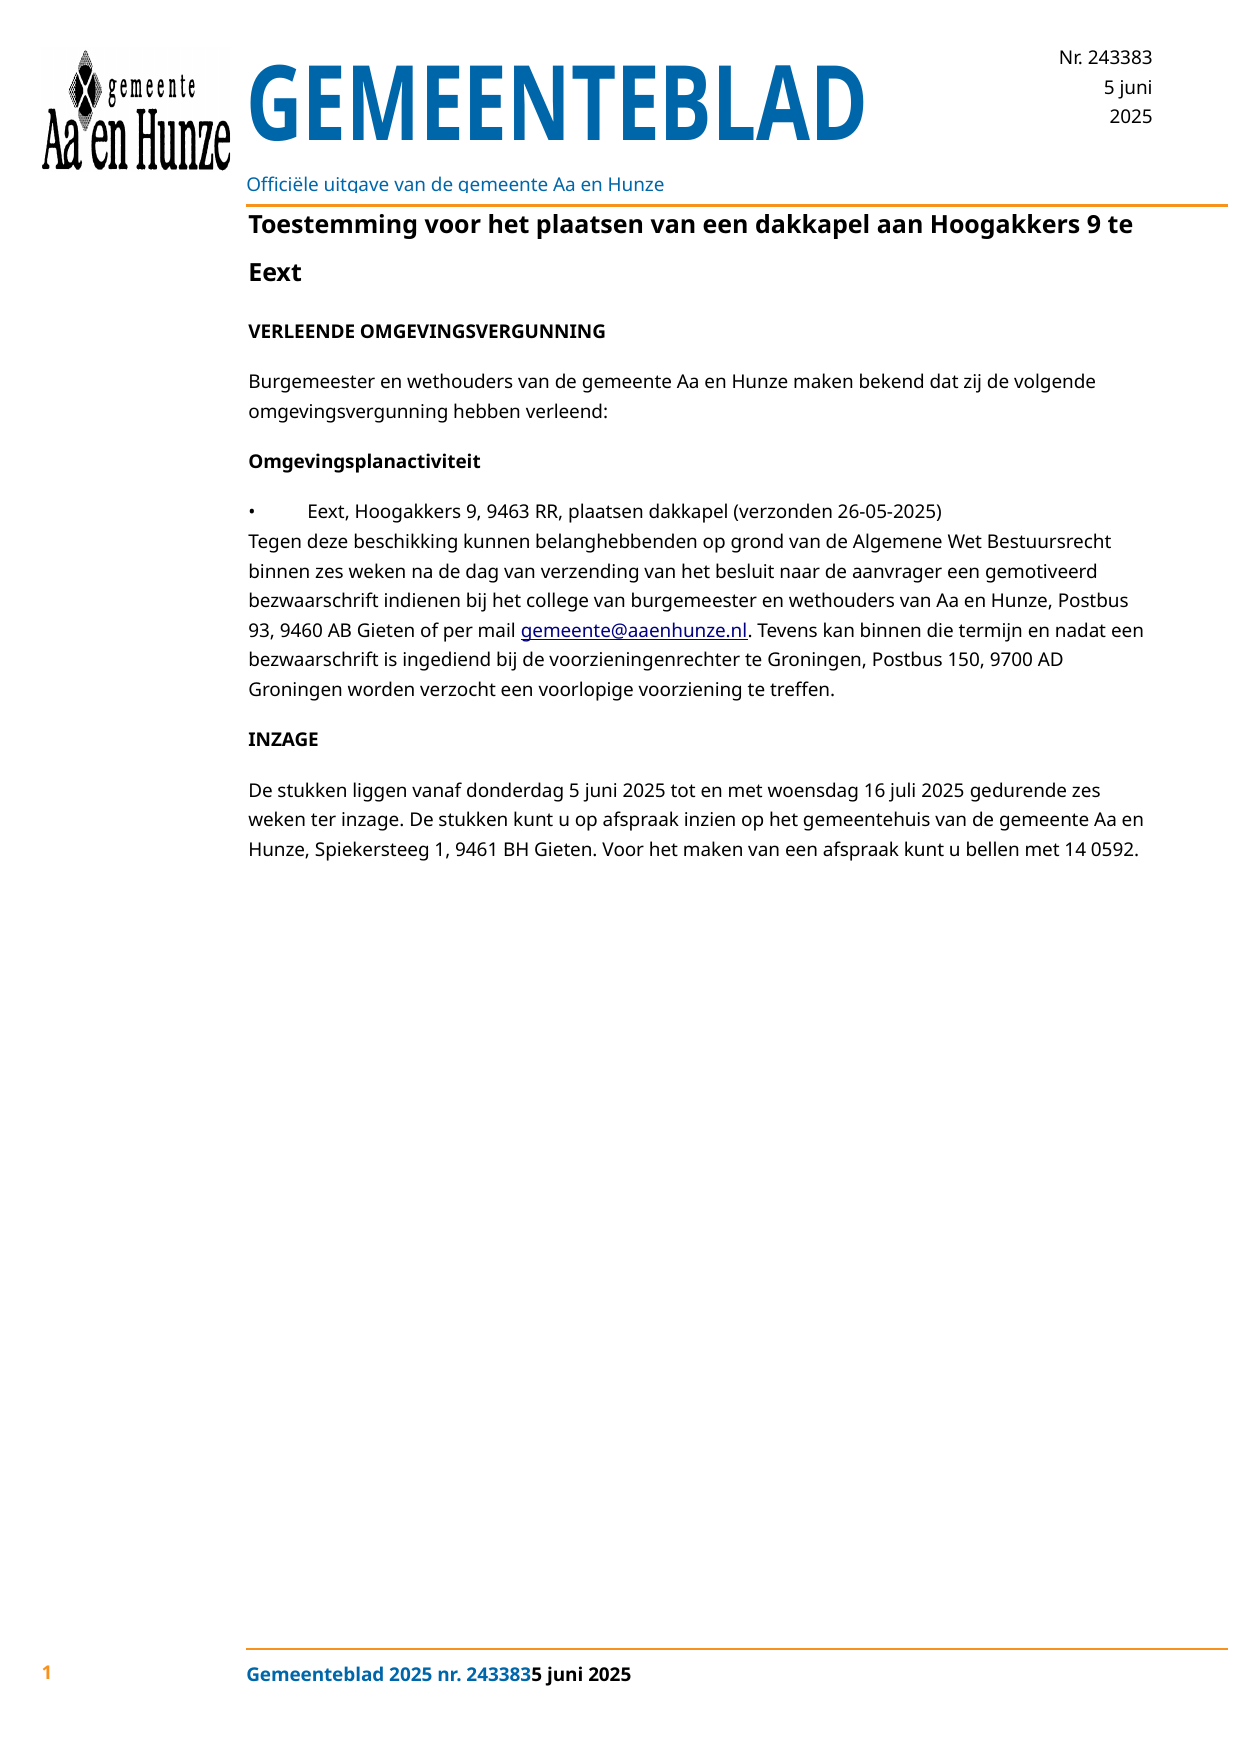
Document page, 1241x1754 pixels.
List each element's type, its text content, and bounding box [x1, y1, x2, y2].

text INZAGE [248, 727, 1152, 752]
picture [41, 47, 231, 172]
text Toestemming voor het plaatsen van een dakkapel aan Hoogakkers 9 te Eext [248, 207, 1152, 288]
text Tegen deze beschikking kunnen belanghebbenden op grond van de Algemene Wet Bestuursrecht binnen zes weken na de dag van verzending van het besluit naar de aanvrager een gemotiveerd bezwaarschrift indienen bij het college van burgemeester en wethouders van Aa en Hunze, Postbus 93, 9460 AB Gieten of per mail gemeente@aaenhunze.nl. Tevens kan binnen die termijn en nadat een bezwaarschrift is ingediend bij de voorzieningenrechter te Groningen, Postbus 150, 9700 AD Groningen worden verzocht een voorlopige voorziening te treffen. [248, 528, 1152, 702]
text VERLEENDE OMGEVINGSVERGUNNING [248, 318, 1152, 344]
list Eext, Hoogakkers 9, 9463 RR, plaatsen dakkapel (verzonden 26-05-2025) [248, 499, 1152, 524]
text Omgevingsplanactiviteit [248, 448, 1152, 474]
text Burgemeester en wethouders van de gemeente Aa en Hunze maken bekend dat zij de volgende omgevingsvergunning hebben verleend: [248, 368, 1152, 424]
text De stukken liggen vanaf donderdag 5 juni 2025 tot en met woensdag 16 juli 2025 gedurende zes weken ter inzage. De stukken kunt u op afspraak inzien op het gemeentehuis van de gemeente Aa en Hunze, Spiekersteeg 1, 9461 BH Gieten. Voor het maken van een afspraak kunt u bellen met 14 0592. [248, 777, 1152, 862]
